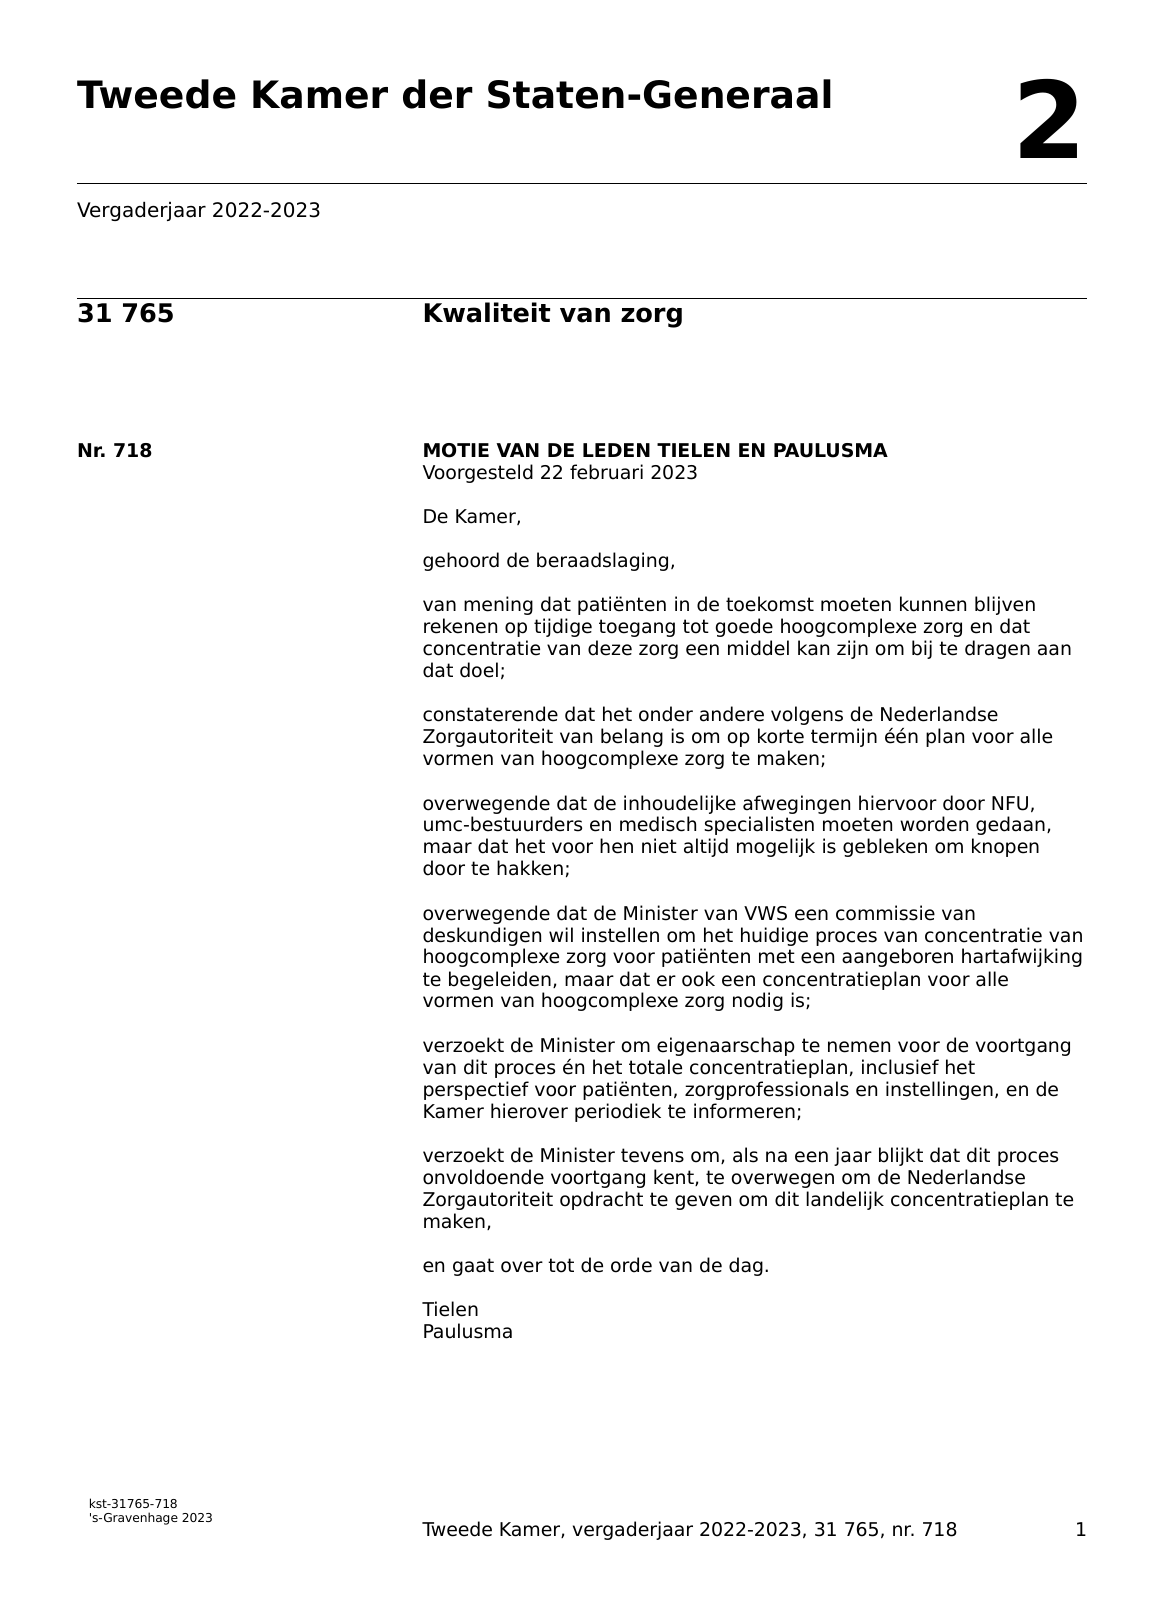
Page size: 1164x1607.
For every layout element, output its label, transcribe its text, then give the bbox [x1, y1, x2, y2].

table_header Tweede Kamer der Staten-Generaal [77, 59, 886, 183]
text Tielen [422, 1299, 1087, 1321]
table_header 2 [886, 59, 1087, 183]
table_cell Vergaderjaar 2022-2023 [77, 184, 1087, 298]
text Voorgesteld 22 februari 2023 [422, 462, 1087, 484]
text gehoord de beraadslaging, [422, 550, 1087, 572]
text De Kamer, [422, 506, 1087, 528]
text verzoekt de Minister om eigenaarschap te nemen voor de voortgang van dit proces én het totale concentratieplan, inclusief het perspectief voor patiënten, zorgprofessionals en instellingen, en de Kamer hierover periodiek te informeren; [422, 1034, 1087, 1122]
text 's-Gravenhage 2023 [88, 1511, 323, 1525]
text overwegende dat de inhoudelijke afwegingen hiervoor door NFU, umc-bestuurders en medisch specialisten moeten worden gedaan, maar dat het voor hen niet altijd mogelijk is gebleken om knopen door te hakken; [422, 792, 1087, 880]
text en gaat over tot de orde van de dag. [422, 1255, 1087, 1277]
text kst-31765-718 [88, 1497, 323, 1511]
text verzoekt de Minister tevens om, als na een jaar blijkt dat dit proces onvoldoende voortgang kent, te overwegen om de Nederlandse Zorgautoriteit opdracht te geven om dit landelijk concentratieplan te maken, [422, 1145, 1087, 1233]
text van mening dat patiënten in de toekomst moeten kunnen blijven rekenen op tijdige toegang tot goede hoogcomplexe zorg en dat concentratie van deze zorg een middel kan zijn om bij te dragen aan dat doel; [422, 594, 1087, 682]
text Paulusma [422, 1321, 1087, 1343]
subtitle 31 765 Kwaliteit van zorg [77, 299, 1087, 329]
text constaterende dat het onder andere volgens de Nederlandse Zorgautoriteit van belang is om op korte termijn één plan voor alle vormen van hoogcomplexe zorg te maken; [422, 704, 1087, 770]
text overwegende dat de Minister van VWS een commissie van deskundigen wil instellen om het huidige proces van concentratie van hoogcomplexe zorg voor patiënten met een aangeboren hartafwijking te begeleiden, maar dat er ook een concentratieplan voor alle vormen van hoogcomplexe zorg nodig is; [422, 902, 1087, 1012]
subtitle Nr. 718 MOTIE VAN DE LEDEN TIELEN EN PAULUSMA [77, 440, 1087, 462]
